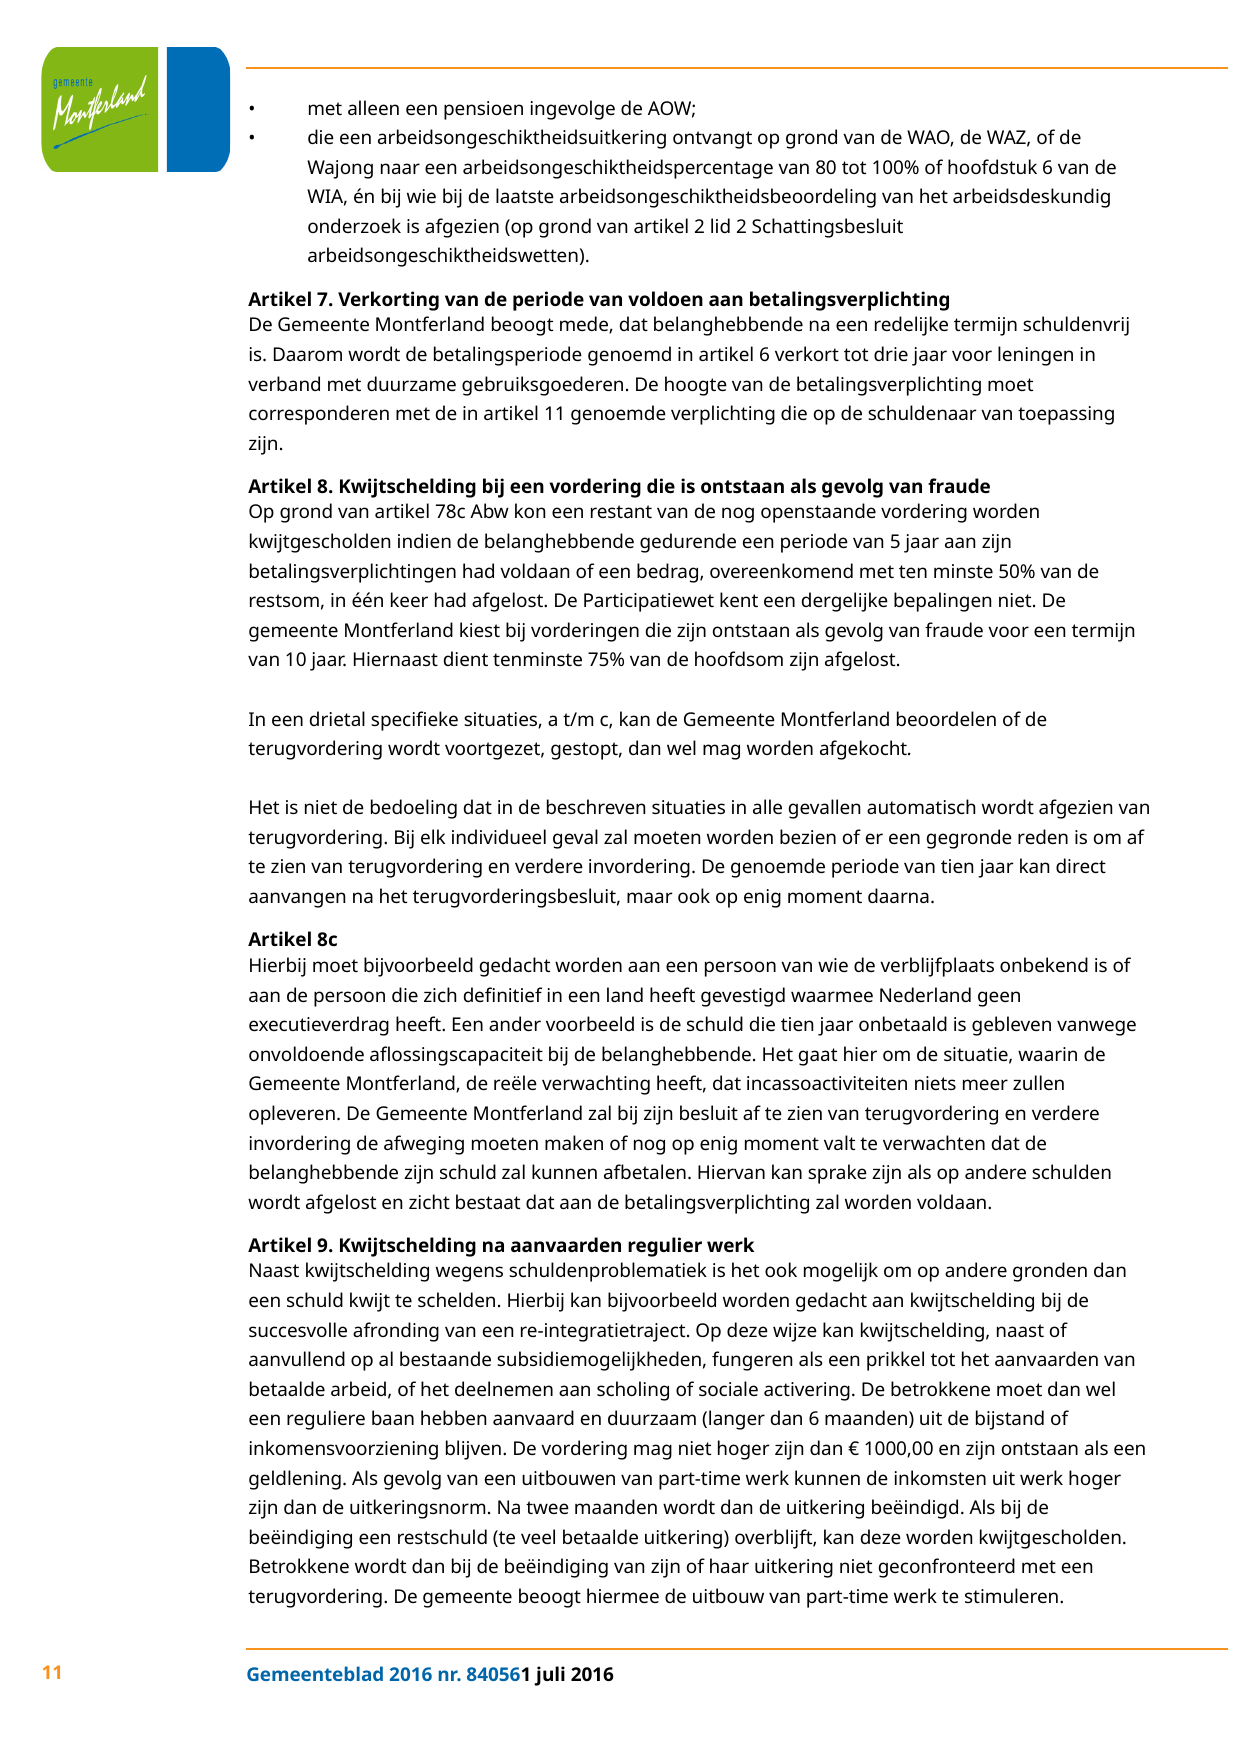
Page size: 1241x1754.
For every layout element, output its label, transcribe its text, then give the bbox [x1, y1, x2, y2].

text Naast kwijtschelding wegens schuldenproblematiek is het ook mogelijk om op andere gronden dan een schuld kwijt te schelden. Hierbij kan bijvoorbeeld worden gedacht aan kwijtschelding bij de succesvolle afronding van een re-integratietraject. Op deze wijze kan kwijtschelding, naast of aanvullend op al bestaande subsidiemogelijkheden, fungeren als een prikkel tot het aanvaarden van betaalde arbeid, of het deelnemen aan scholing of sociale activering. De betrokkene moet dan wel een reguliere baan hebben aanvaard en duurzaam (langer dan 6 maanden) uit de bijstand of inkomensvoorziening blijven. De vordering mag niet hoger zijn dan € 1000,00 en zijn ontstaan als een geldlening. Als gevolg van een uitbouwen van part-time werk kunnen de inkomsten uit werk hoger zijn dan de uitkeringsnorm. Na twee maanden wordt dan de uitkering beëindigd. Als bij de beëindiging een restschuld (te veel betaalde uitkering) overblijft, kan deze worden kwijtgescholden. Betrokkene wordt dan bij de beëindiging van zijn of haar uitkering niet geconfronteerd met een terugvordering. De gemeente beoogt hiermee de uitbouw van part-time werk te stimuleren. [248, 1258, 1152, 1609]
text Artikel 9. Kwijtschelding na aanvaarden regulier werk [248, 1232, 1152, 1258]
picture [41, 47, 231, 172]
text Artikel 8c [248, 926, 1152, 952]
text In een drietal specifieke situaties, a t/m c, kan de Gemeente Montferland beoordelen of de terugvordering wordt voortgezet, gestopt, dan wel mag worden afgekocht. [248, 706, 1152, 761]
text Hierbij moet bijvoorbeeld gedacht worden aan een persoon van wie de verblijfplaats onbekend is of aan de persoon die zich definitief in een land heeft gevestigd waarmee Nederland geen executieverdrag heeft. Een ander voorbeeld is de schuld die tien jaar onbetaald is gebleven vanwege onvoldoende aflossingscapaciteit bij de belanghebbende. Het gaat hier om de situatie, waarin de Gemeente Montferland, de reële verwachting heeft, dat incassoactiviteiten niets meer zullen opleveren. De Gemeente Montferland zal bij zijn besluit af te zien van terugvordering en verdere invordering de afweging moeten maken of nog op enig moment valt te verwachten dat de belanghebbende zijn schuld zal kunnen afbetalen. Hiervan kan sprake zijn als op andere schulden wordt afgelost en zicht bestaat dat aan de betalingsverplichting zal worden voldaan. [248, 952, 1152, 1214]
text De Gemeente Montferland beoogt mede, dat belanghebbende na een redelijke termijn schuldenvrij is. Daarom wordt de betalingsperiode genoemd in artikel 6 verkort tot drie jaar voor leningen in verband met duurzame gebruiksgoederen. De hoogte van de betalingsverplichting moet corresponderen met de in artikel 11 genoemde verplichting die op de schuldenaar van toepassing zijn. [248, 312, 1152, 456]
text Artikel 8. Kwijtschelding bij een vordering die is ontstaan als gevolg van fraude [248, 473, 1152, 499]
text Op grond van artikel 78c Abw kon een restant van de nog openstaande vordering worden kwijtgescholden indien de belanghebbende gedurende een periode van 5 jaar aan zijn betalingsverplichtingen had voldaan of een bedrag, overeenkomend met ten minste 50% van de restsom, in één keer had afgelost. De Participatiewet kent een dergelijke bepalingen niet. De gemeente Montferland kiest bij vorderingen die zijn ontstaan als gevolg van fraude voor een termijn van 10 jaar. Hiernaast dient tenminste 75% van de hoofdsom zijn afgelost. [248, 499, 1152, 672]
text Het is niet de bedoeling dat in de beschreven situaties in alle gevallen automatisch wordt afgezien van terugvordering. Bij elk individueel geval zal moeten worden bezien of er een gegronde reden is om af te zien van terugvordering en verdere invordering. De genoemde periode van tien jaar kan direct aanvangen na het terugvorderingsbesluit, maar ook op enig moment daarna. [248, 794, 1152, 909]
text Artikel 7. Verkorting van de periode van voldoen aan betalingsverplichting [248, 286, 1152, 312]
list die een arbeidsongeschiktheidsuitkering ontvangt op grond van de WAO, de WAZ, of de Wajong naar een arbeidsongeschiktheidspercentage van 80 tot 100% of hoofdstuk 6 van de WIA, én bij wie bij de laatste arbeidsongeschiktheidsbeoordeling van het arbeidsdeskundig onderzoek is afgezien (op grond van artikel 2 lid 2 Schattingsbesluit arbeidsongeschiktheidswetten). [248, 124, 1152, 268]
list met alleen een pensioen ingevolge de AOW; [248, 95, 1152, 121]
